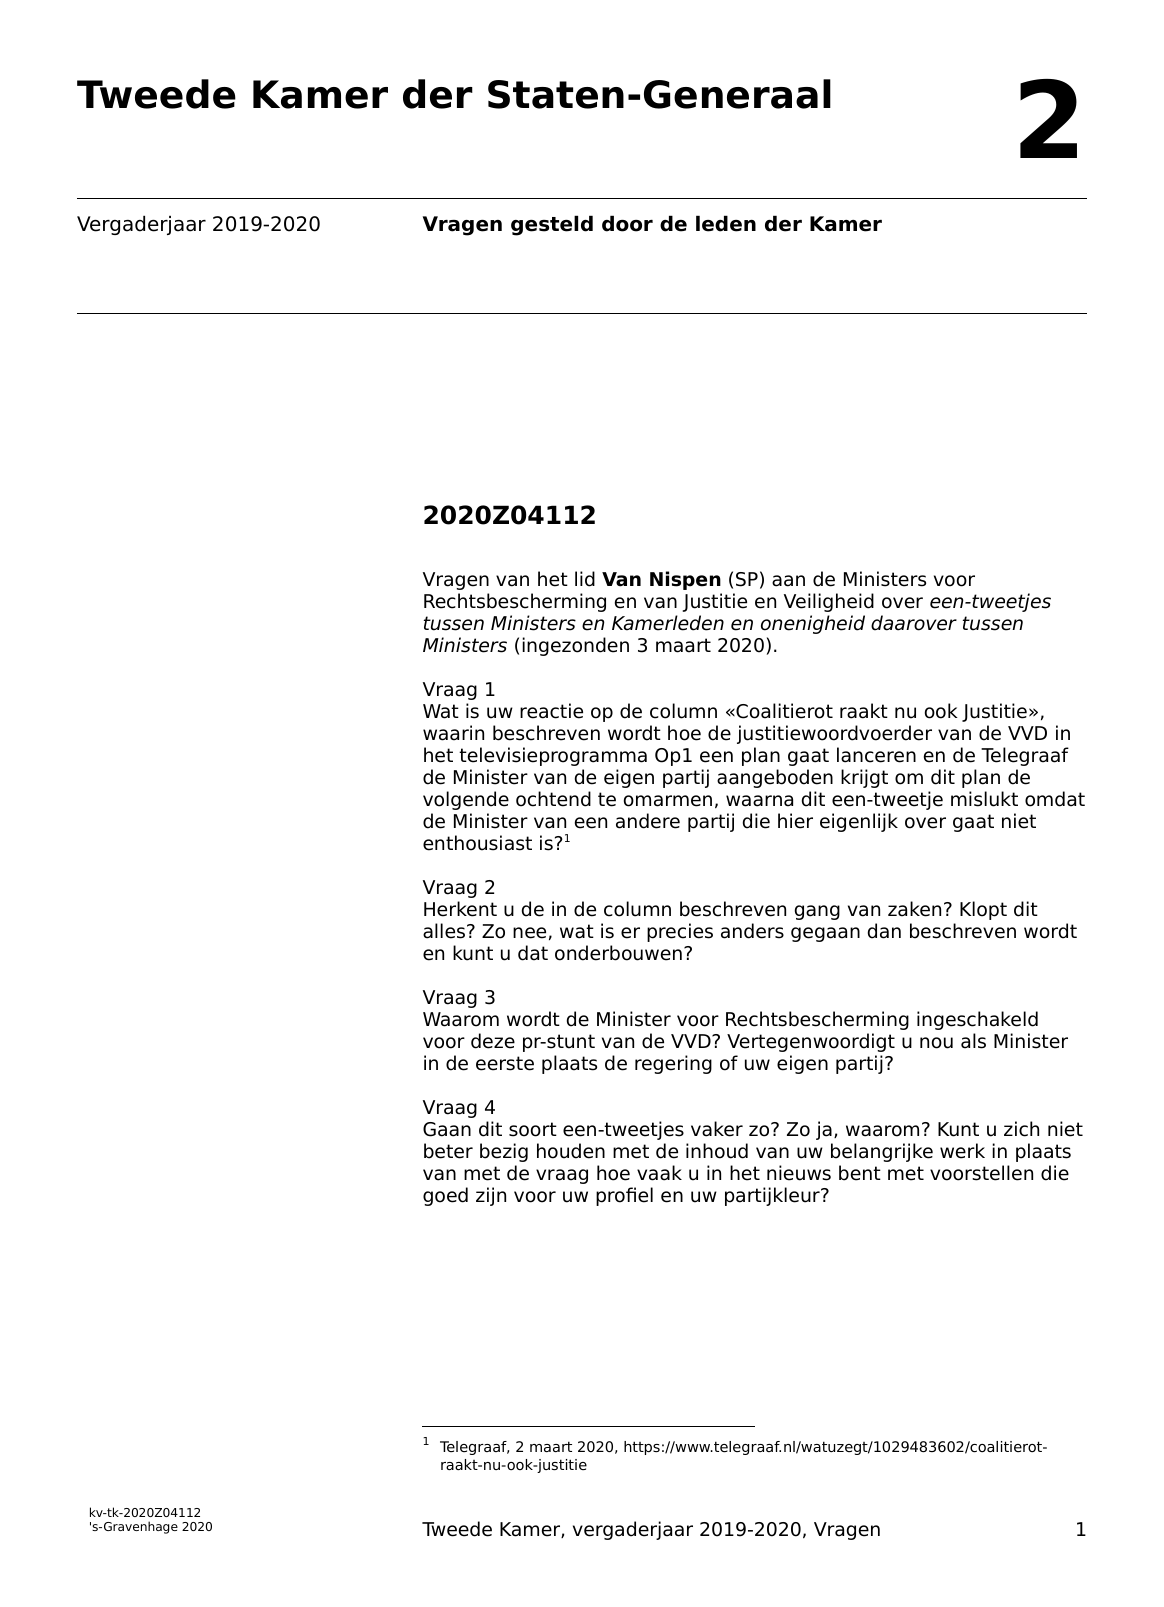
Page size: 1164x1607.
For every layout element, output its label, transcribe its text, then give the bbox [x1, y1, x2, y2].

text Wat is uw reactie op de column «Coalitierot raakt nu ook Justitie», waarin beschreven wordt hoe de justitiewoordvoerder van de VVD in het televisieprogramma Op1 een plan gaat lanceren en de Telegraaf de Minister van de eigen partij aangeboden krijgt om dit plan de volgende ochtend te omarmen, waarna dit een-tweetje mislukt omdat de Minister van een andere partij die hier eigenlijk over gaat niet enthousiast is? [422, 701, 1087, 855]
table_cell Vragen gesteld door de leden der Kamer [422, 199, 1087, 313]
text kv-tk-2020Z04112 [88, 1506, 323, 1520]
text Telegraaf, 2 maart 2020, https://www.telegraaf.nl/watuzegt/1029483602/coalitierot-raakt-nu-ook-justitie [422, 1435, 1087, 1474]
text Vragen van het lid Van Nispen (SP) aan de Ministers voor Rechtsbescherming en van Justitie en Veiligheid over een-tweetjes tussen Ministers en Kamerleden en onenigheid daarover tussen Ministers (ingezonden 3 maart 2020). [422, 569, 1087, 657]
text Gaan dit soort een-tweetjes vaker zo? Zo ja, waarom? Kunt u zich niet beter bezig houden met de inhoud van uw belangrijke werk in plaats van met de vraag hoe vaak u in het nieuws bent met voorstellen die goed zijn voor uw profiel en uw partijkleur? [422, 1119, 1087, 1207]
text Herkent u de in de column beschreven gang van zaken? Klopt dit alles? Zo nee, wat is er precies anders gegaan dan beschreven wordt en kunt u dat onderbouwen? [422, 899, 1087, 965]
text Waarom wordt de Minister voor Rechtsbescherming ingeschakeld voor deze pr-stunt van de VVD? Vertegenwoordigt u nou als Minister in de eerste plaats de regering of uw eigen partij? [422, 1009, 1087, 1075]
text Vraag 3 [422, 987, 1087, 1009]
text 2020Z04112 [422, 501, 1087, 531]
text Vraag 1 [422, 679, 1087, 701]
table_header 2 [886, 59, 1087, 198]
text Vraag 4 [422, 1097, 1087, 1119]
text Vraag 2 [422, 877, 1087, 899]
table_cell Vergaderjaar 2019-2020 [77, 199, 422, 313]
text 's-Gravenhage 2020 [88, 1520, 323, 1534]
table_header Tweede Kamer der Staten-Generaal [77, 59, 886, 198]
